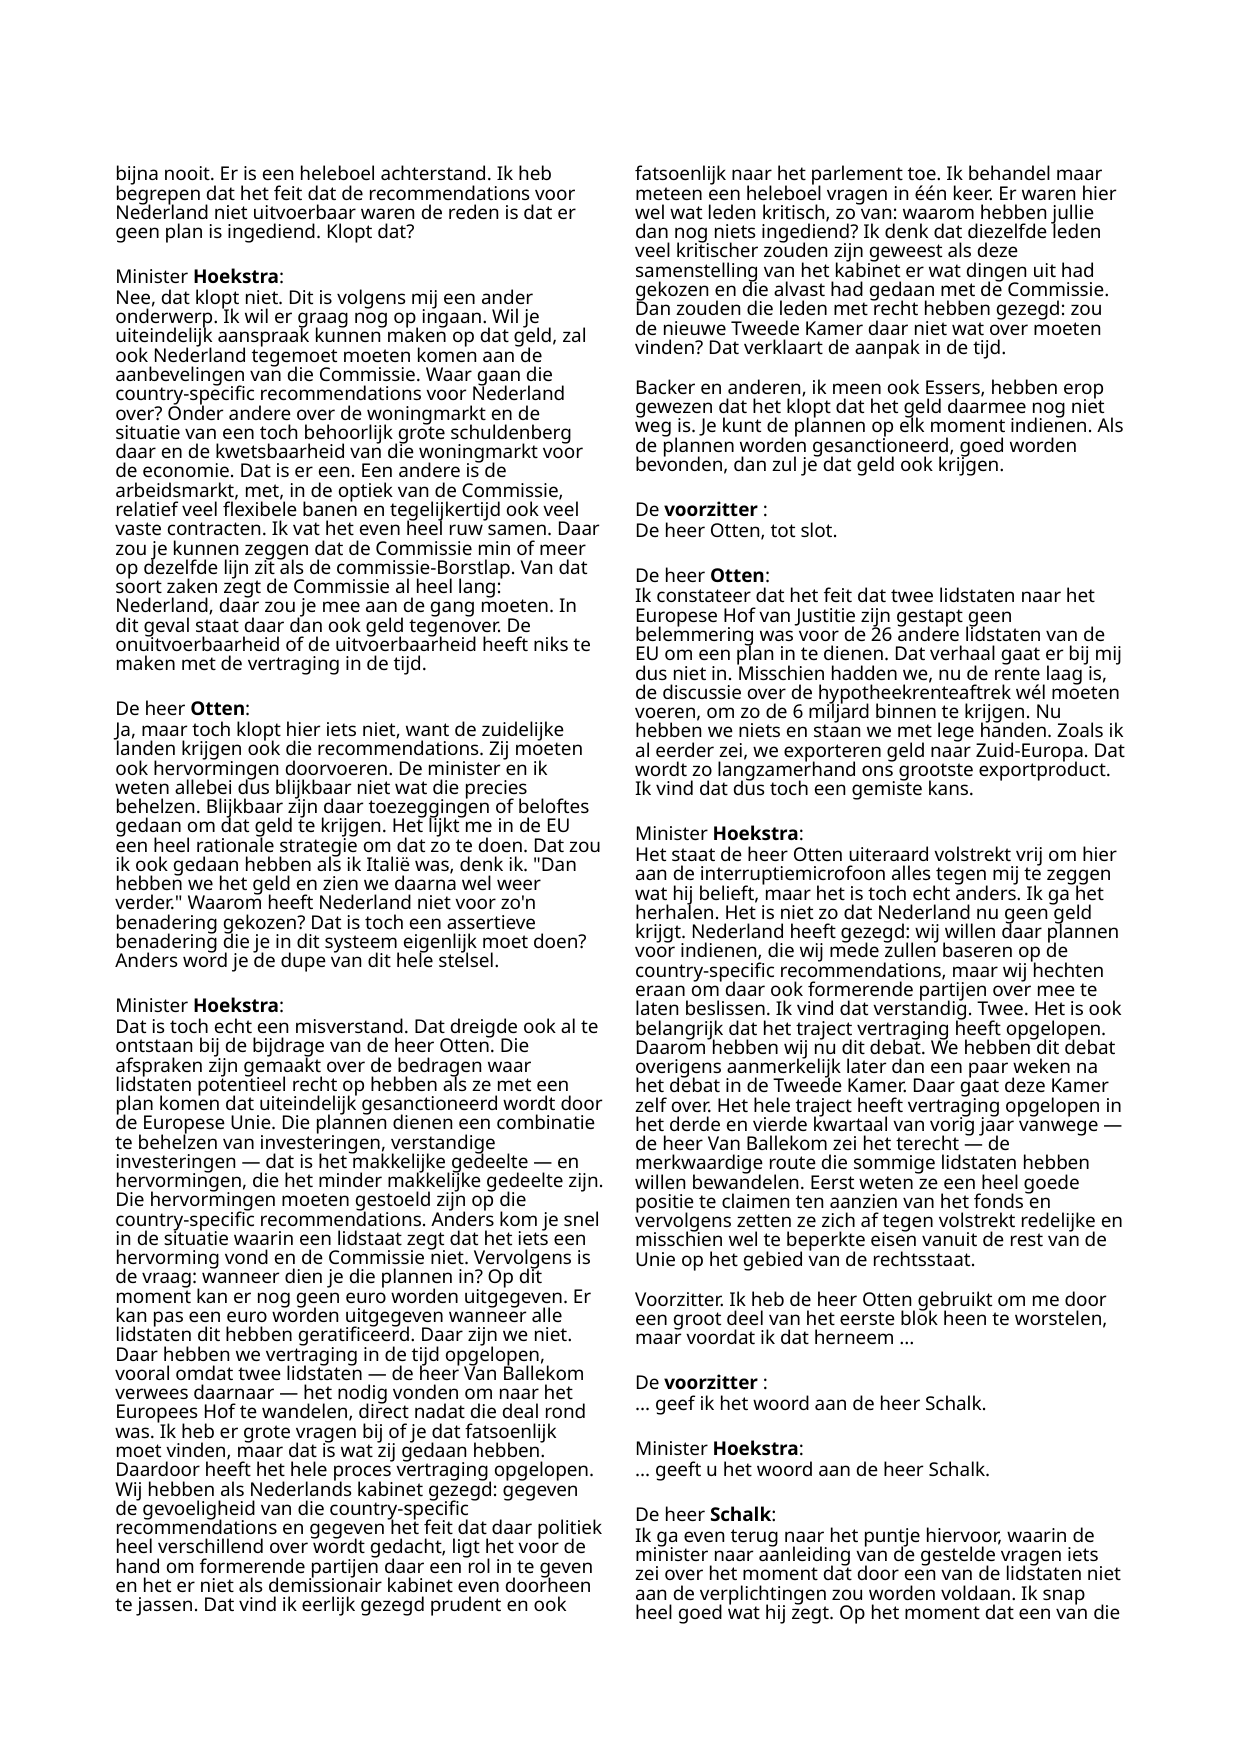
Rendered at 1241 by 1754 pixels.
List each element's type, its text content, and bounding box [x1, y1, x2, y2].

text Ik ga even terug naar het puntje hiervoor, waarin de minister naar aanleiding van de gestelde vragen iets zei over het moment dat door een van de lidstaten niet aan de verplichtingen zou worden voldaan. Ik snap heel goed wat hij zegt. Op het moment dat een van die [635, 1527, 1125, 1623]
text fatsoenlijk naar het parlement toe. Ik behandel maar meteen een heleboel vragen in één keer. Er waren hier wel wat leden kritisch, zo van: waarom hebben jullie dan nog niets ingediend? Ik denk dat diezelfde leden veel kritischer zouden zijn geweest als deze samenstelling van het kabinet er wat dingen uit had gekozen en die alvast had gedaan met de Commissie. Dan zouden die leden met recht hebben gezegd: zou de nieuwe Tweede Kamer daar niet wat over moeten vinden? Dat verklaart de aanpak in de tijd. [635, 165, 1125, 358]
text ... geeft u het woord aan de heer Schalk. [635, 1461, 1125, 1480]
text De voorzitter : [635, 496, 1125, 522]
text Nee, dat klopt niet. Dit is volgens mij een ander onderwerp. Ik wil er graag nog op ingaan. Wil je uiteindelijk aanspraak kunnen maken op dat geld, zal ook Nederland tegemoet moeten komen aan de aanbevelingen van die Commissie. Waar gaan die country-specific recommendations voor Nederland over? Onder andere over de woningmarkt en de situatie van een toch behoorlijk grote schuldenberg daar en de kwetsbaarheid van die woningmarkt voor de economie. Dat is er een. Een andere is de arbeidsmarkt, met, in de optiek van de Commissie, relatief veel flexibele banen en tegelijkertijd ook veel vaste contracten. Ik vat het even heel ruw samen. Daar zou je kunnen zeggen dat de Commissie min of meer op dezelfde lijn zit als de commissie-Borstlap. Van dat soort zaken zegt de Commissie al heel lang: Nederland, daar zou je mee aan de gang moeten. In dit geval staat daar dan ook geld tegenover. De onuitvoerbaarheid of de uitvoerbaarheid heeft niks te maken met de vertraging in de tijd. [115, 289, 605, 674]
text Dat is toch echt een misverstand. Dat dreigde ook al te ontstaan bij de bijdrage van de heer Otten. Die afspraken zijn gemaakt over de bedragen waar lidstaten potentieel recht op hebben als ze met een plan komen dat uiteindelijk gesanctioneerd wordt door de Europese Unie. Die plannen dienen een combinatie te behelzen van investeringen, verstandige investeringen — dat is het makkelijke gedeelte — en hervormingen, die het minder makkelijke gedeelte zijn. Die hervormingen moeten gestoeld zijn op die country-specific recommendations. Anders kom je snel in de situatie waarin een lidstaat zegt dat het iets een hervorming vond en de Commissie niet. Vervolgens is de vraag: wanneer dien je die plannen in? Op dit moment kan er nog geen euro worden uitgegeven. Er kan pas een euro worden uitgegeven wanneer alle lidstaten dit hebben geratificeerd. Daar zijn we niet. Daar hebben we vertraging in de tijd opgelopen, vooral omdat twee lidstaten — de heer Van Ballekom verwees daarnaar — het nodig vonden om naar het Europees Hof te wandelen, direct nadat die deal rond was. Ik heb er grote vragen bij of je dat fatsoenlijk moet vinden, maar dat is wat zij gedaan hebben. Daardoor heeft het hele proces vertraging opgelopen. Wij hebben als Nederlands kabinet gezegd: gegeven de gevoeligheid van die country-specific recommendations en gegeven het feit dat daar politiek heel verschillend over wordt gedacht, ligt het voor de hand om formerende partijen daar een rol in te geven en het er niet als demissionair kabinet even doorheen te jassen. Dat vind ik eerlijk gezegd prudent en ook [115, 1018, 605, 1615]
text ... geef ik het woord aan de heer Schalk. [635, 1395, 1125, 1414]
text Minister Hoekstra: [115, 992, 605, 1018]
text Ja, maar toch klopt hier iets niet, want de zuidelijke landen krijgen ook die recommendations. Zij moeten ook hervormingen doorvoeren. De minister en ik weten allebei dus blijkbaar niet wat die precies behelzen. Blijkbaar zijn daar toezeggingen of beloftes gedaan om dat geld te krijgen. Het lijkt me in de EU een heel rationale strategie om dat zo te doen. Dat zou ik ook gedaan hebben als ik Italië was, denk ik. "Dan hebben we het geld en zien we daarna wel weer verder." Waarom heeft Nederland niet voor zo'n benadering gekozen? Dat is toch een assertieve benadering die je in dit systeem eigenlijk moet doen? Anders word je de dupe van dit hele stelsel. [115, 721, 605, 971]
text bijna nooit. Er is een heleboel achterstand. Ik heb begrepen dat het feit dat de recommendations voor Nederland niet uitvoerbaar waren de reden is dat er geen plan is ingediend. Klopt dat? [115, 165, 605, 242]
text Voorzitter. Ik heb de heer Otten gebruikt om me door een groot deel van het eerste blok heen te worstelen, maar voordat ik dat herneem ... [635, 1291, 1125, 1348]
text Ik constateer dat het feit dat twee lidstaten naar het Europese Hof van Justitie zijn gestapt geen belemmering was voor de 26 andere lidstaten van de EU om een plan in te dienen. Dat verhaal gaat er bij mij dus niet in. Misschien hadden we, nu de rente laag is, de discussie over de hypotheekrenteaftrek wél moeten voeren, om zo de 6 miljard binnen te krijgen. Nu hebben we niets en staan we met lege handen. Zoals ik al eerder zei, we exporteren geld naar Zuid-Europa. Dat wordt zo langzamerhand ons grootste exportproduct. Ik vind dat dus toch een gemiste kans. [635, 587, 1125, 799]
text Minister Hoekstra: [115, 263, 605, 289]
text Het staat de heer Otten uiteraard volstrekt vrij om hier aan de interruptiemicrofoon alles tegen mij te zeggen wat hij belieft, maar het is toch echt anders. Ik ga het herhalen. Het is niet zo dat Nederland nu geen geld krijgt. Nederland heeft gezegd: wij willen daar plannen voor indienen, die wij mede zullen baseren op de country-specific recommendations, maar wij hechten eraan om daar ook formerende partijen over mee te laten beslissen. Ik vind dat verstandig. Twee. Het is ook belangrijk dat het traject vertraging heeft opgelopen. Daarom hebben wij nu dit debat. We hebben dit debat overigens aanmerkelijk later dan een paar weken na het debat in de Tweede Kamer. Daar gaat deze Kamer zelf over. Het hele traject heeft vertraging opgelopen in het derde en vierde kwartaal van vorig jaar vanwege — de heer Van Ballekom zei het terecht — de merkwaardige route die sommige lidstaten hebben willen bewandelen. Eerst weten ze een heel goede positie te claimen ten aanzien van het fonds en vervolgens zetten ze zich af tegen volstrekt redelijke en misschien wel te beperkte eisen vanuit de rest van de Unie op het gebied van de rechtsstaat. [635, 846, 1125, 1270]
text De heer Otten, tot slot. [635, 522, 1125, 541]
text Minister Hoekstra: [635, 1435, 1125, 1461]
text Minister Hoekstra: [635, 820, 1125, 846]
text De heer Otten: [635, 562, 1125, 587]
text De voorzitter : [635, 1369, 1125, 1395]
text De heer Schalk: [635, 1501, 1125, 1527]
text De heer Otten: [115, 695, 605, 721]
text Backer en anderen, ik meen ook Essers, hebben erop gewezen dat het klopt dat het geld daarmee nog niet weg is. Je kunt de plannen op elk moment indienen. Als de plannen worden gesanctioneerd, goed worden bevonden, dan zul je dat geld ook krijgen. [635, 379, 1125, 475]
